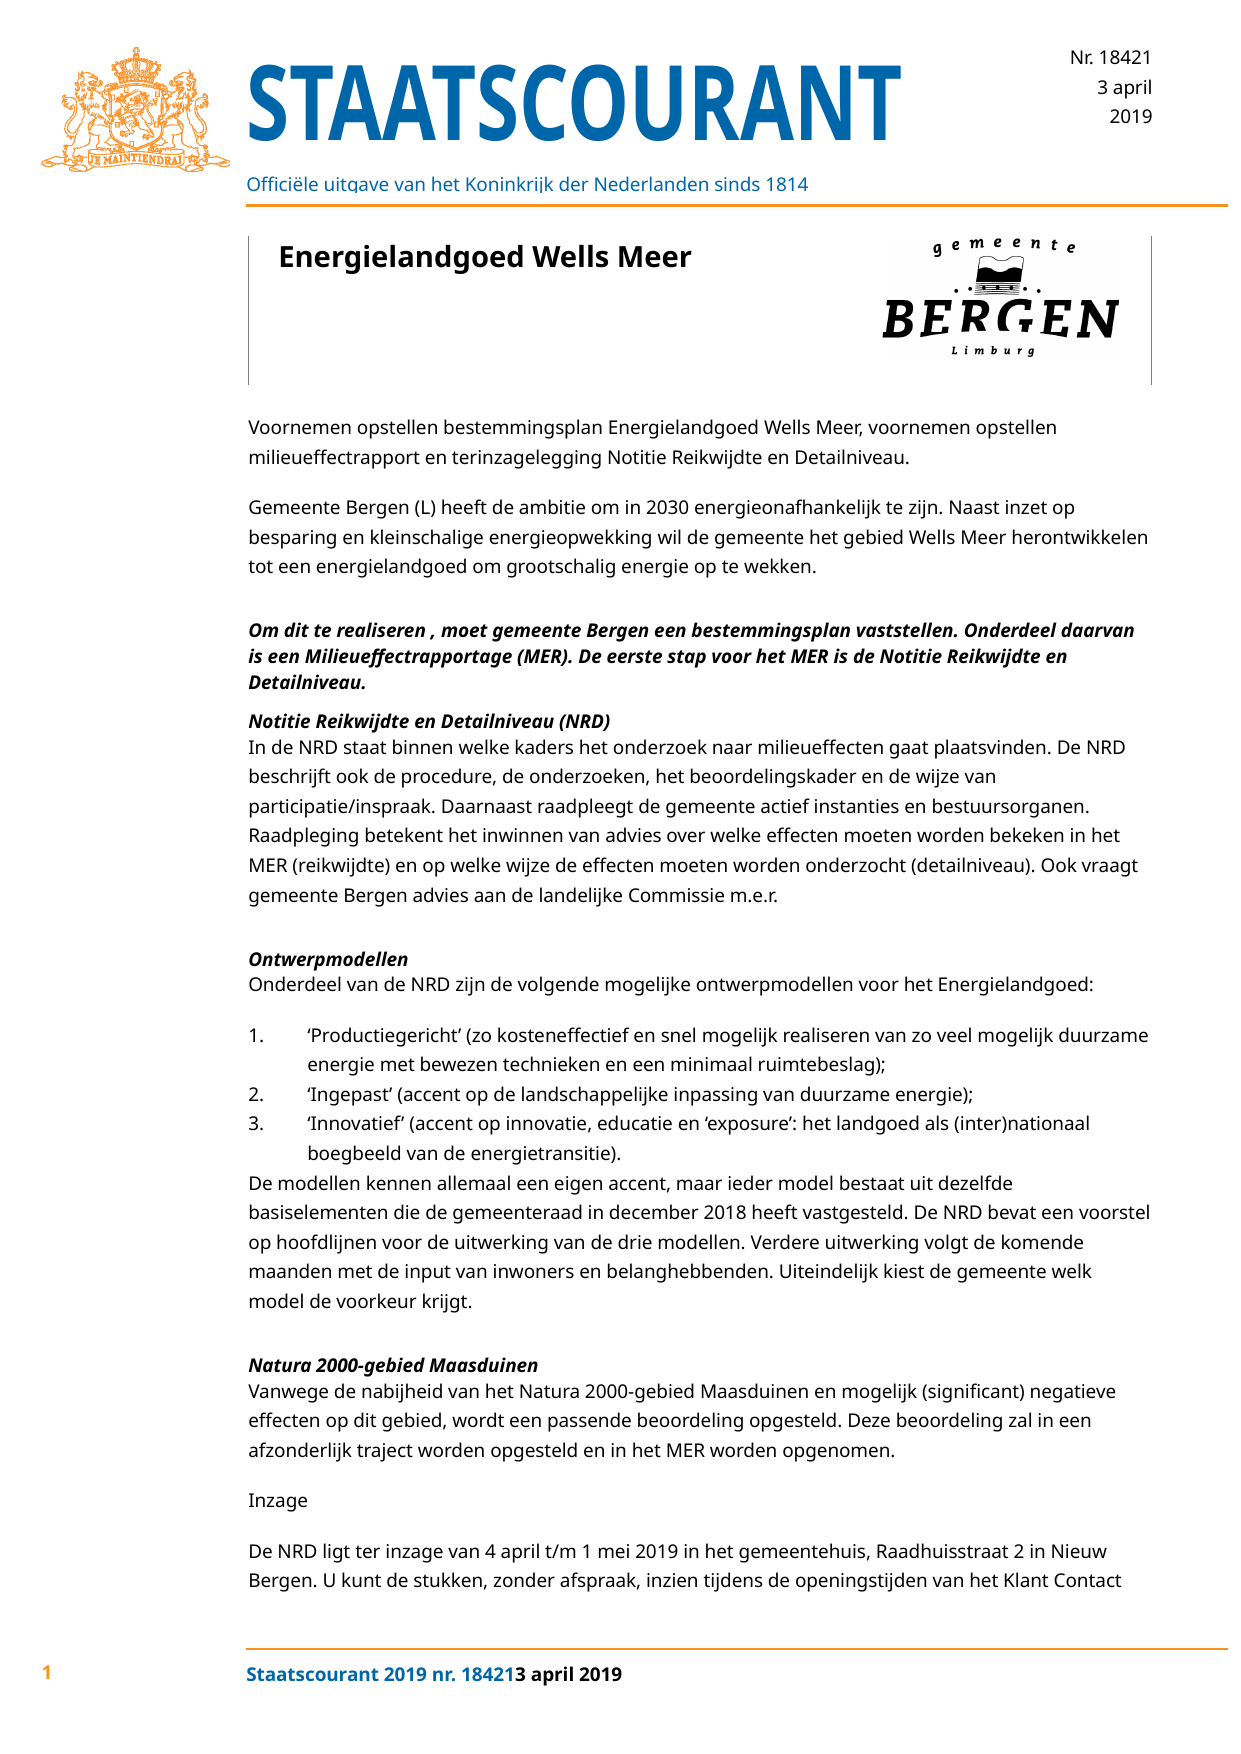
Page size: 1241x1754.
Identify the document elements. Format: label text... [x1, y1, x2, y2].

text Inzage [248, 1487, 1152, 1513]
list ‘Innovatief’ (accent op innovatie, educatie en ‘exposure’: het landgoed als (inter)nationaal boegbeeld van de energietransitie). [248, 1111, 1152, 1166]
text De NRD ligt ter inzage van 4 april t/m 1 mei 2019 in het gemeentehuis, Raadhuisstraat 2 in Nieuw Bergen. U kunt de stukken, zonder afspraak, inzien tijdens de openingstijden van het Klant Contact [248, 1538, 1152, 1593]
list ‘Ingepast’ (accent op de landschappelijke inpassing van duurzame energie); [248, 1081, 1152, 1107]
text De modellen kennen allemaal een eigen accent, maar ieder model bestaat uit dezelfde basiselementen die de gemeenteraad in december 2018 heeft vastgesteld. De NRD bevat een voorstel op hoofdlijnen voor de uitwerking van de drie modellen. Verdere uitwerking volgt de komende maanden met de input van inwoners en belanghebbenden. Uiteindelijk kiest de gemeente welk model de voorkeur krijgt. [248, 1170, 1152, 1314]
list ‘Productiegericht’ (zo kosteneffectief en snel mogelijk realiseren van zo veel mogelijk duurzame energie met bewezen technieken en een minimaal ruimtebeslag); [248, 1022, 1152, 1077]
text Ontwerpmodellen [248, 946, 1152, 971]
text Notitie Reikwijdte en Detailniveau (NRD) [248, 708, 1152, 734]
text Om dit te realiseren , moet gemeente Bergen een bestemmingsplan vaststellen. Onderdeel daarvan is een Milieueffectrapportage (MER). De eerste stap voor het MER is de Notitie Reikwijdte en Detailniveau. [248, 617, 1152, 694]
text Voornemen opstellen bestemmingsplan Energielandgoed Wells Meer, voornemen opstellen milieueffectrapport en terinzagelegging Notitie Reikwijdte en Detailniveau. [248, 414, 1152, 469]
text In de NRD staat binnen welke kaders het onderzoek naar milieueffecten gaat plaatsvinden. De NRD beschrijft ook de procedure, de onderzoeken, het beoordelingskader en de wijze van participatie/inspraak. Daarnaast raadpleegt de gemeente actief instanties en bestuursorganen. Raadpleging betekent het inwinnen van advies over welke effecten moeten worden bekeken in het MER (reikwijdte) en op welke wijze de effecten moeten worden onderzocht (detailniveau). Ook vraagt gemeente Bergen advies aan de landelijke Commissie m.e.r. [248, 734, 1152, 907]
text Natura 2000-gebied Maasduinen [248, 1352, 1152, 1378]
table_header [850, 236, 1151, 385]
text Vanwege de nabijheid van het Natura 2000-gebied Maasduinen en mogelijk (significant) negatieve effecten op dit gebied, wordt een passende beoordeling opgesteld. Deze beoordeling zal in een afzonderlijk traject worden opgesteld en in het MER worden opgenomen. [248, 1378, 1152, 1463]
text Onderdeel van de NRD zijn de volgende mogelijke ontwerpmodellen voor het Energielandgoed: [248, 971, 1152, 997]
picture [882, 236, 1119, 359]
table_header Energielandgoed Wells Meer [249, 236, 850, 385]
text Gemeente Bergen (L) heeft de ambitie om in 2030 energieonafhankelijk te zijn. Naast inzet op besparing en kleinschalige energieopwekking wil de gemeente het gebied Wells Meer herontwikkelen tot een energielandgoed om grootschalig energie op te wekken. [248, 494, 1152, 579]
picture [41, 47, 231, 172]
